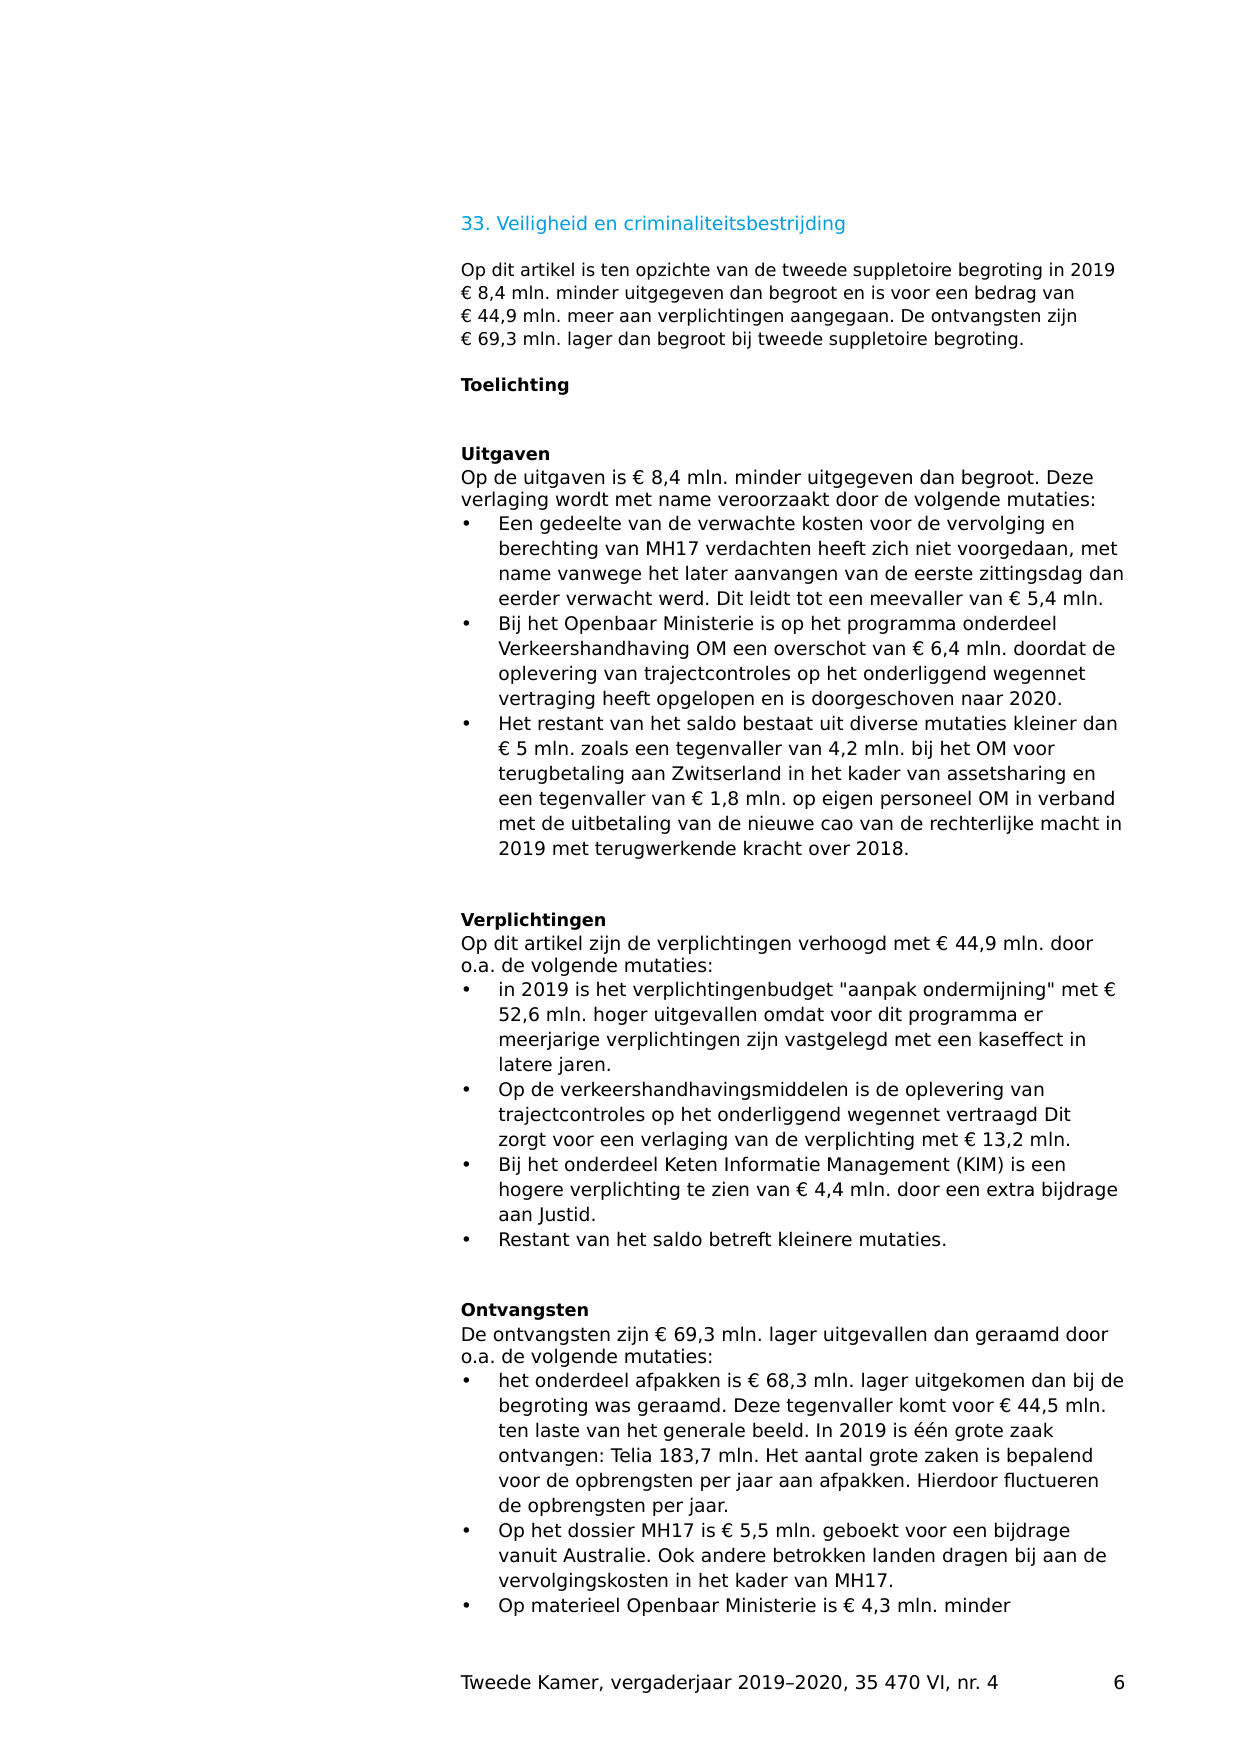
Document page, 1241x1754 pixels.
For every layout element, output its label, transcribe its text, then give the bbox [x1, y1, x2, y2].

list Op materieel Openbaar Ministerie is € 4,3 mln. minder [461, 1592, 1125, 1617]
text Op dit artikel zijn de verplichtingen verhoogd met € 44,9 mln. door o.a. de volgende mutaties: [461, 933, 1125, 977]
title 33. Veiligheid en criminaliteitsbestrijding [461, 213, 1125, 235]
text Toelichting [461, 373, 1125, 419]
text Verplichtingen [461, 908, 1125, 931]
text Ontvangsten [461, 1298, 1125, 1321]
list Het restant van het saldo bestaat uit diverse mutaties kleiner dan € 5 mln. zoals een tegenvaller van 4,2 mln. bij het OM voor terugbetaling aan Zwitserland in het kader van assetsharing en een tegenvaller van € 1,8 mln. op eigen personeel OM in verband met de uitbetaling van de nieuwe cao van de rechterlijke macht in 2019 met terugwerkende kracht over 2018. [461, 711, 1125, 886]
text De ontvangsten zijn € 69,3 mln. lager uitgevallen dan geraamd door o.a. de volgende mutaties: [461, 1323, 1125, 1367]
list in 2019 is het verplichtingenbudget "aanpak ondermijning" met € 52,6 mln. hoger uitgevallen omdat voor dit programma er meerjarige verplichtingen zijn vastgelegd met een kaseffect in latere jaren. [461, 977, 1125, 1077]
text Op dit artikel is ten opzichte van de tweede suppletoire begroting in 2019 € 8,4 mln. minder uitgegeven dan begroot en is voor een bedrag van € 44,9 mln. meer aan verplichtingen aangegaan. De ontvangsten zijn € 69,3 mln. lager dan begroot bij tweede suppletoire begroting. [461, 258, 1125, 350]
list het onderdeel afpakken is € 68,3 mln. lager uitgekomen dan bij de begroting was geraamd. Deze tegenvaller komt voor € 44,5 mln. ten laste van het generale beeld. In 2019 is één grote zaak ontvangen: Telia 183,7 mln. Het aantal grote zaken is bepalend voor de opbrengsten per jaar aan afpakken. Hierdoor fluctueren de opbrengsten per jaar. [461, 1367, 1125, 1517]
list Op het dossier MH17 is € 5,5 mln. geboekt voor een bijdrage vanuit Australie. Ook andere betrokken landen dragen bij aan de vervolgingskosten in het kader van MH17. [461, 1517, 1125, 1592]
text Op de uitgaven is € 8,4 mln. minder uitgegeven dan begroot. Deze verlaging wordt met name veroorzaakt door de volgende mutaties: [461, 467, 1125, 511]
list Restant van het saldo betreft kleinere mutaties. [461, 1227, 1125, 1277]
list Bij het onderdeel Keten Informatie Management (KIM) is een hogere verplichting te zien van € 4,4 mln. door een extra bijdrage aan Justid. [461, 1152, 1125, 1227]
list Bij het Openbaar Ministerie is op het programma onderdeel Verkeershandhaving OM een overschot van € 6,4 mln. doordat de oplevering van trajectcontroles op het onderliggend wegennet vertraging heeft opgelopen en is doorgeschoven naar 2020. [461, 611, 1125, 711]
list Een gedeelte van de verwachte kosten voor de vervolging en berechting van MH17 verdachten heeft zich niet voorgedaan, met name vanwege het later aanvangen van de eerste zittingsdag dan eerder verwacht werd. Dit leidt tot een meevaller van € 5,4 mln. [461, 511, 1125, 611]
list Op de verkeershandhavingsmiddelen is de oplevering van trajectcontroles op het onderliggend wegennet vertraagd Dit zorgt voor een verlaging van de verplichting met € 13,2 mln. [461, 1077, 1125, 1152]
text Uitgaven [461, 442, 1125, 464]
